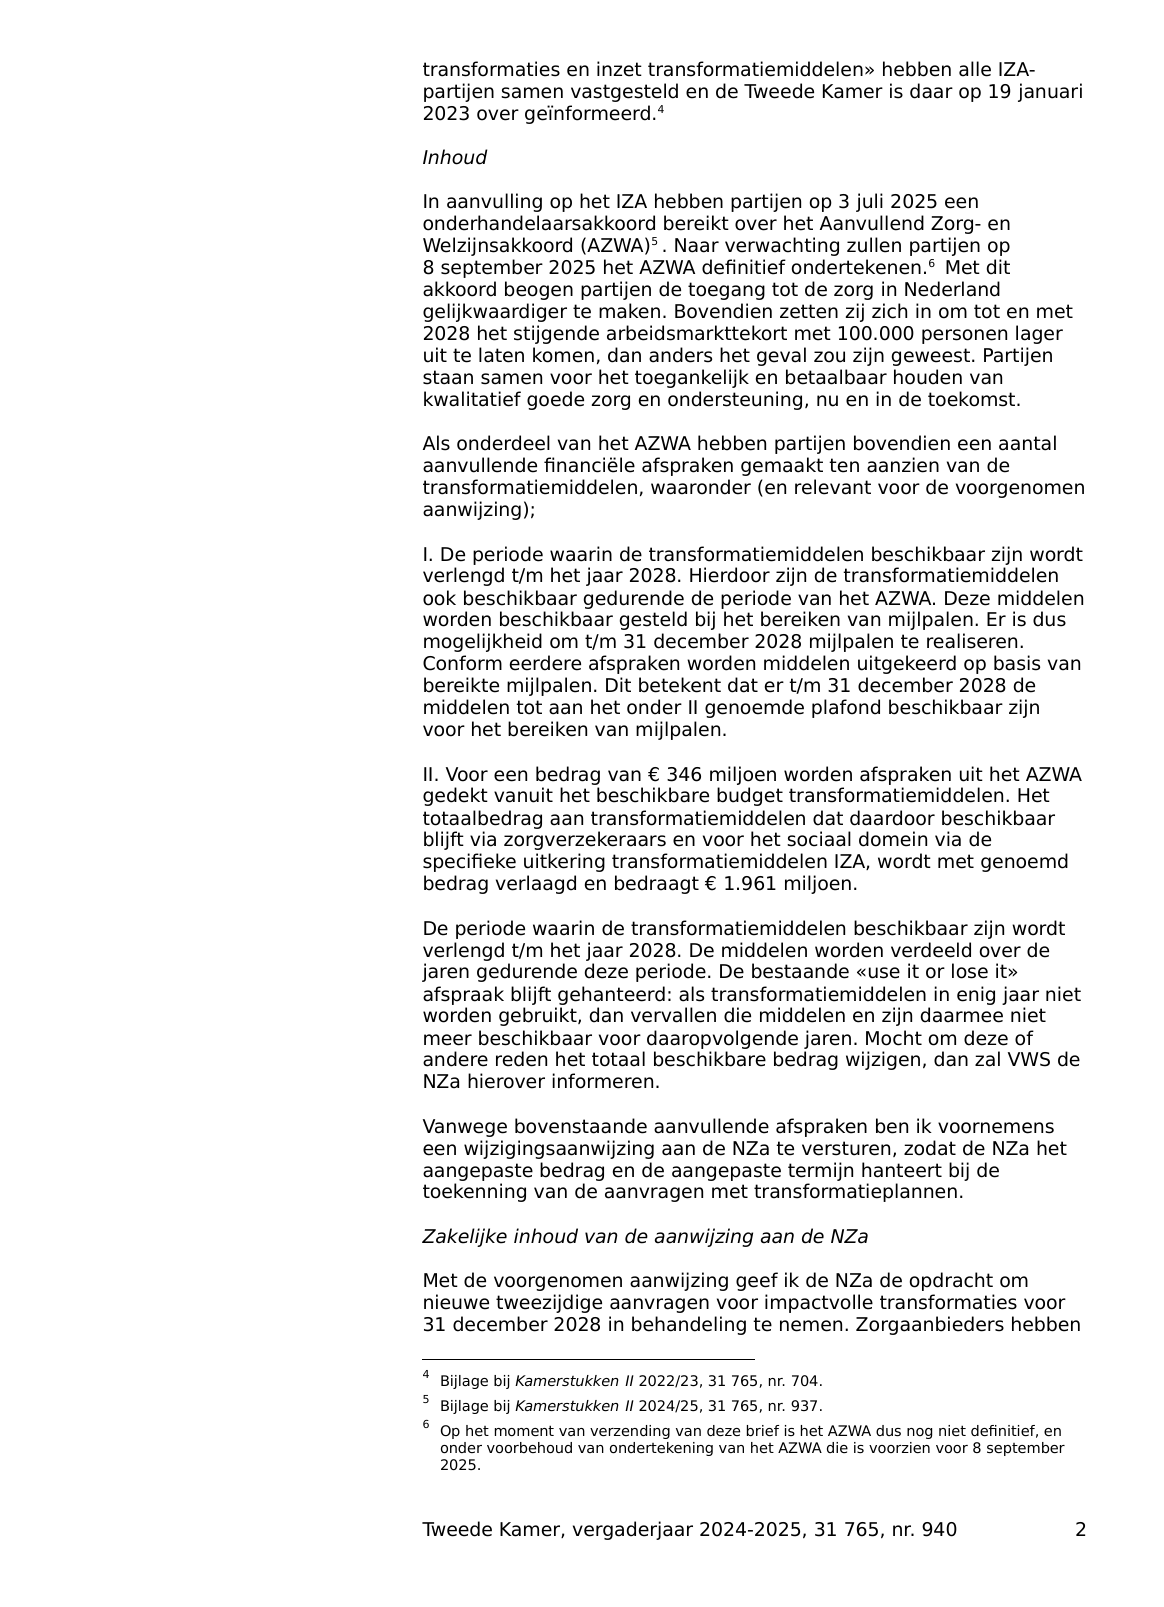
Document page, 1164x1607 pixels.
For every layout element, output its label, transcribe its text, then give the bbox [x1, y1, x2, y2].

text Op het moment van verzending van deze brief is het AZWA dus nog niet definitief, en onder voorbehoud van ondertekening van het AZWA die is voorzien voor 8 september 2025. [422, 1418, 1087, 1474]
subtitle Zakelijke inhoud van de aanwijzing aan de NZa [422, 1226, 1087, 1248]
text Bijlage bij Kamerstukken II 2022/23, 31 765, nr. 704. [422, 1368, 1087, 1391]
text Bijlage bij Kamerstukken II 2024/25, 31 765, nr. 937. [422, 1393, 1087, 1416]
text Vanwege bovenstaande aanvullende afspraken ben ik voornemens een wijzigingsaanwijzing aan de NZa te versturen, zodat de NZa het aangepaste bedrag en de aangepaste termijn hanteert bij de toekenning van de aanvragen met transformatieplannen. [422, 1116, 1087, 1203]
text In aanvulling op het IZA hebben partijen op 3 juli 2025 een onderhandelaarsakkoord bereikt over het Aanvullend Zorg- en Welzijnsakkoord (AZWA). Naar verwachting zullen partijen op 8 september 2025 het AZWA definitief ondertekenen. Met dit akkoord beogen partijen de toegang tot de zorg in Nederland gelijkwaardiger te maken. Bovendien zetten zij zich in om tot en met 2028 het stijgende arbeidsmarkttekort met 100.000 personen lager uit te laten komen, dan anders het geval zou zijn geweest. Partijen staan samen voor het toegankelijk en betaalbaar houden van kwalitatief goede zorg en ondersteuning, nu en in de toekomst. [422, 191, 1087, 411]
subtitle Inhoud [422, 147, 1087, 169]
text Met de voorgenomen aanwijzing geef ik de NZa de opdracht om nieuwe tweezijdige aanvragen voor impactvolle transformaties voor 31 december 2028 in behandeling te nemen. Zorgaanbieders hebben [422, 1270, 1087, 1336]
text I. De periode waarin de transformatiemiddelen beschikbaar zijn wordt verlengd t/m het jaar 2028. Hierdoor zijn de transformatiemiddelen ook beschikbaar gedurende de periode van het AZWA. Deze middelen worden beschikbaar gesteld bij het bereiken van mijlpalen. Er is dus mogelijkheid om t/m 31 december 2028 mijlpalen te realiseren. Conform eerdere afspraken worden middelen uitgekeerd op basis van bereikte mijlpalen. Dit betekent dat er t/m 31 december 2028 de middelen tot aan het onder II genoemde plafond beschikbaar zijn voor het bereiken van mijlpalen. [422, 543, 1087, 741]
text transformaties en inzet transformatiemiddelen» hebben alle IZA-partijen samen vastgesteld en de Tweede Kamer is daar op 19 januari 2023 over geïnformeerd. [422, 59, 1087, 125]
text De periode waarin de transformatiemiddelen beschikbaar zijn wordt verlengd t/m het jaar 2028. De middelen worden verdeeld over de jaren gedurende deze periode. De bestaande «use it or lose it» afspraak blijft gehanteerd: als transformatiemiddelen in enig jaar niet worden gebruikt, dan vervallen die middelen en zijn daarmee niet meer beschikbaar voor daaropvolgende jaren. Mocht om deze of andere reden het totaal beschikbare bedrag wijzigen, dan zal VWS de NZa hierover informeren. [422, 917, 1087, 1093]
text Als onderdeel van het AZWA hebben partijen bovendien een aantal aanvullende financiële afspraken gemaakt ten aanzien van de transformatiemiddelen, waaronder (en relevant voor de voorgenomen aanwijzing); [422, 433, 1087, 521]
text II. Voor een bedrag van € 346 miljoen worden afspraken uit het AZWA gedekt vanuit het beschikbare budget transformatiemiddelen. Het totaalbedrag aan transformatiemiddelen dat daardoor beschikbaar blijft via zorgverzekeraars en voor het sociaal domein via de specifieke uitkering transformatiemiddelen IZA, wordt met genoemd bedrag verlaagd en bedraagt € 1.961 miljoen. [422, 763, 1087, 895]
